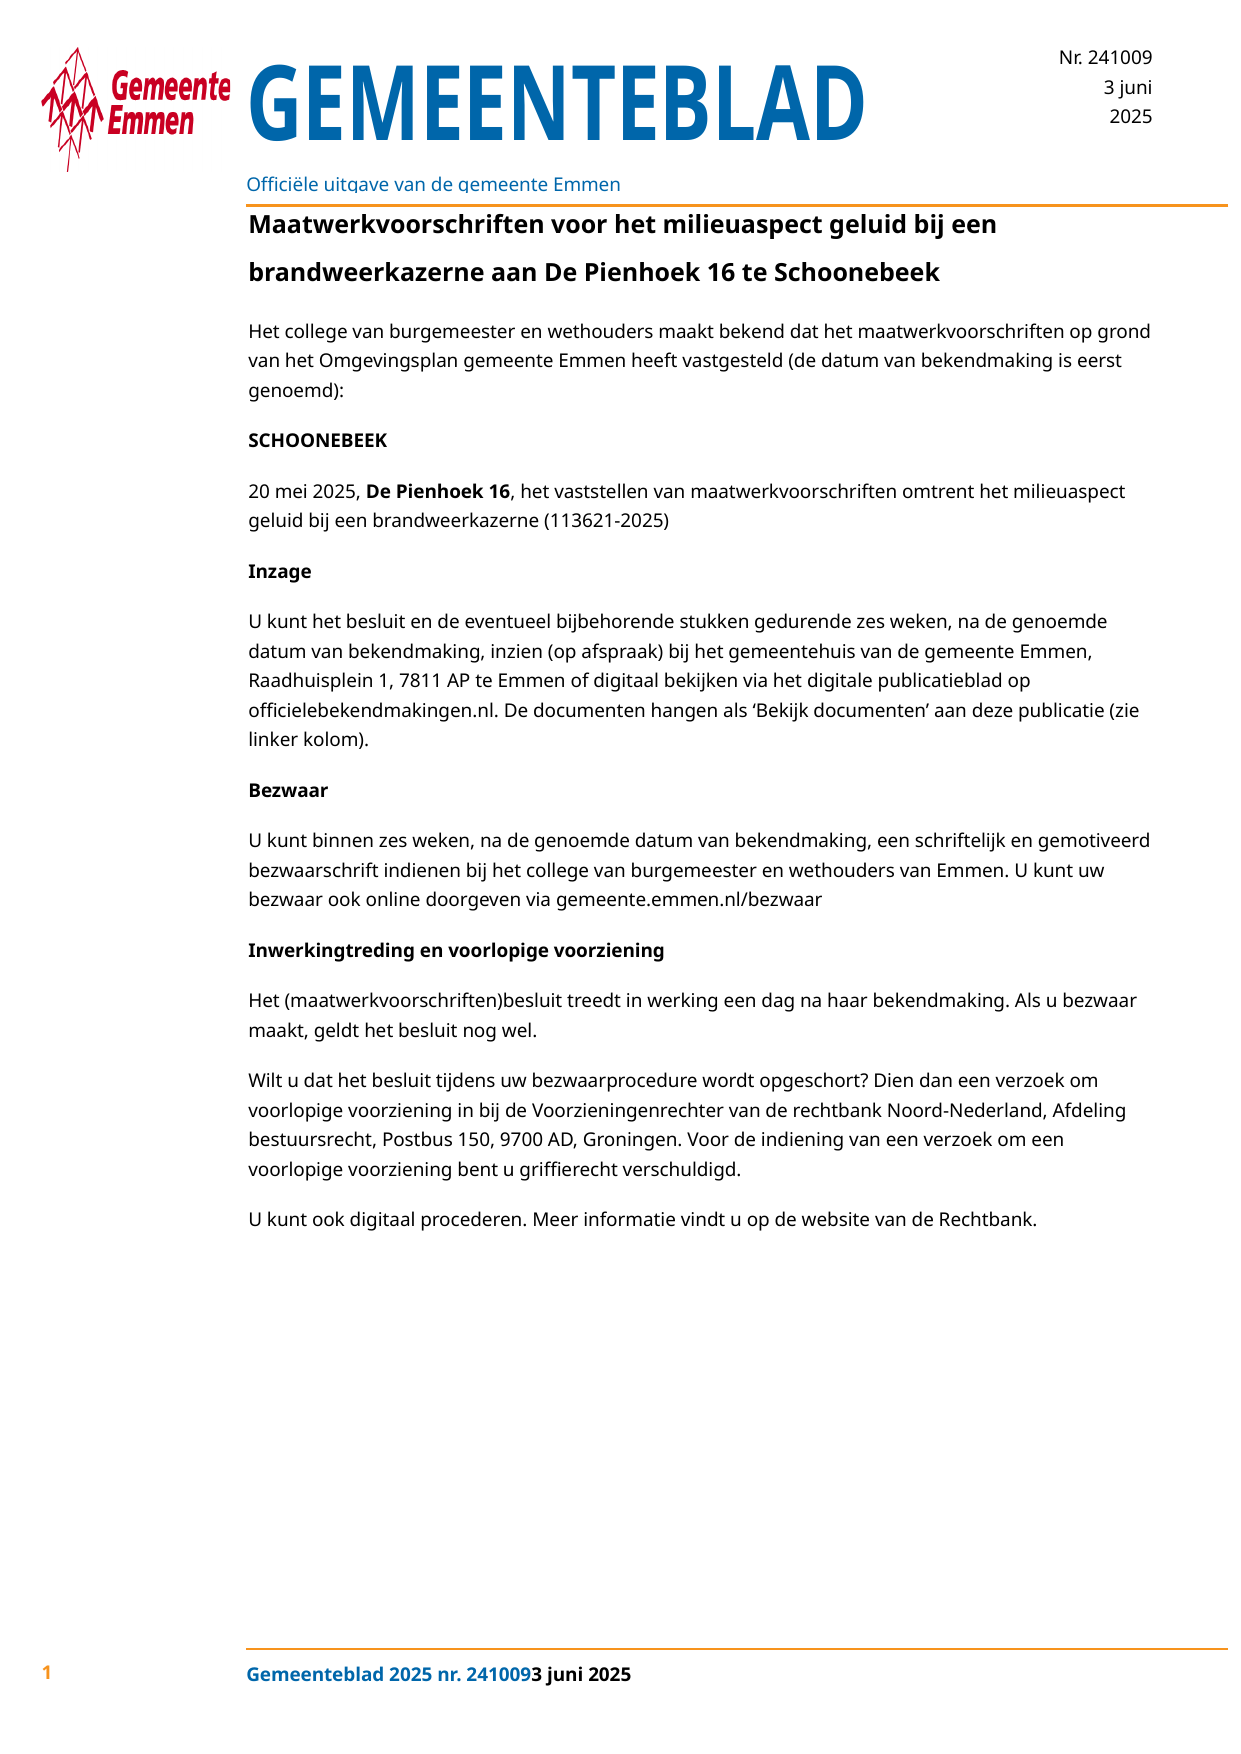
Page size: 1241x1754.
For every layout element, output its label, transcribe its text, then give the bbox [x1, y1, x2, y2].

text Bezwaar [248, 777, 1152, 803]
text 20 mei 2025, De Pienhoek 16, het vaststellen van maatwerkvoorschriften omtrent het milieuaspect geluid bij een brandweerkazerne (113621-2025) [248, 478, 1152, 533]
text Wilt u dat het besluit tijdens uw bezwaarprocedure wordt opgeschort? Dien dan een verzoek om voorlopige voorziening in bij de Voorzieningenrechter van de rechtbank Noord-Nederland, Afdeling bestuursrecht, Postbus 150, 9700 AD, Groningen. Voor de indiening van een verzoek om een voorlopige voorziening bent u griffierecht verschuldigd. [248, 1067, 1152, 1182]
text U kunt ook digitaal procederen. Meer informatie vindt u op de website van de Rechtbank. [248, 1207, 1152, 1232]
text U kunt binnen zes weken, na de genoemde datum van bekendmaking, een schriftelijk en gemotiveerd bezwaarschrift indienen bij het college van burgemeester en wethouders van Emmen. U kunt uw bezwaar ook online doorgeven via gemeente.emmen.nl/bezwaar [248, 827, 1152, 912]
text U kunt het besluit en de eventueel bijbehorende stukken gedurende zes weken, na de genoemde datum van bekendmaking, inzien (op afspraak) bij het gemeentehuis van de gemeente Emmen, Raadhuisplein 1, 7811 AP te Emmen of digitaal bekijken via het digitale publicatieblad op officielebekendmakingen.nl. De documenten hangen als ‘Bekijk documenten’ aan deze publicatie (zie linker kolom). [248, 608, 1152, 752]
text Inwerkingtreding en voorlopige voorziening [248, 937, 1152, 963]
text Inzage [248, 558, 1152, 584]
text Het (maatwerkvoorschriften)besluit treedt in werking een dag na haar bekendmaking. Als u bezwaar maakt, geldt het besluit nog wel. [248, 987, 1152, 1043]
text Het college van burgemeester en wethouders maakt bekend dat het maatwerkvoorschriften op grond van het Omgevingsplan gemeente Emmen heeft vastgesteld (de datum van bekendmaking is eerst genoemd): [248, 318, 1152, 403]
text SCHOONEBEEK [248, 427, 1152, 453]
picture [41, 47, 231, 172]
text Maatwerkvoorschriften voor het milieuaspect geluid bij een brandweerkazerne aan De Pienhoek 16 te Schoonebeek [248, 207, 1152, 288]
